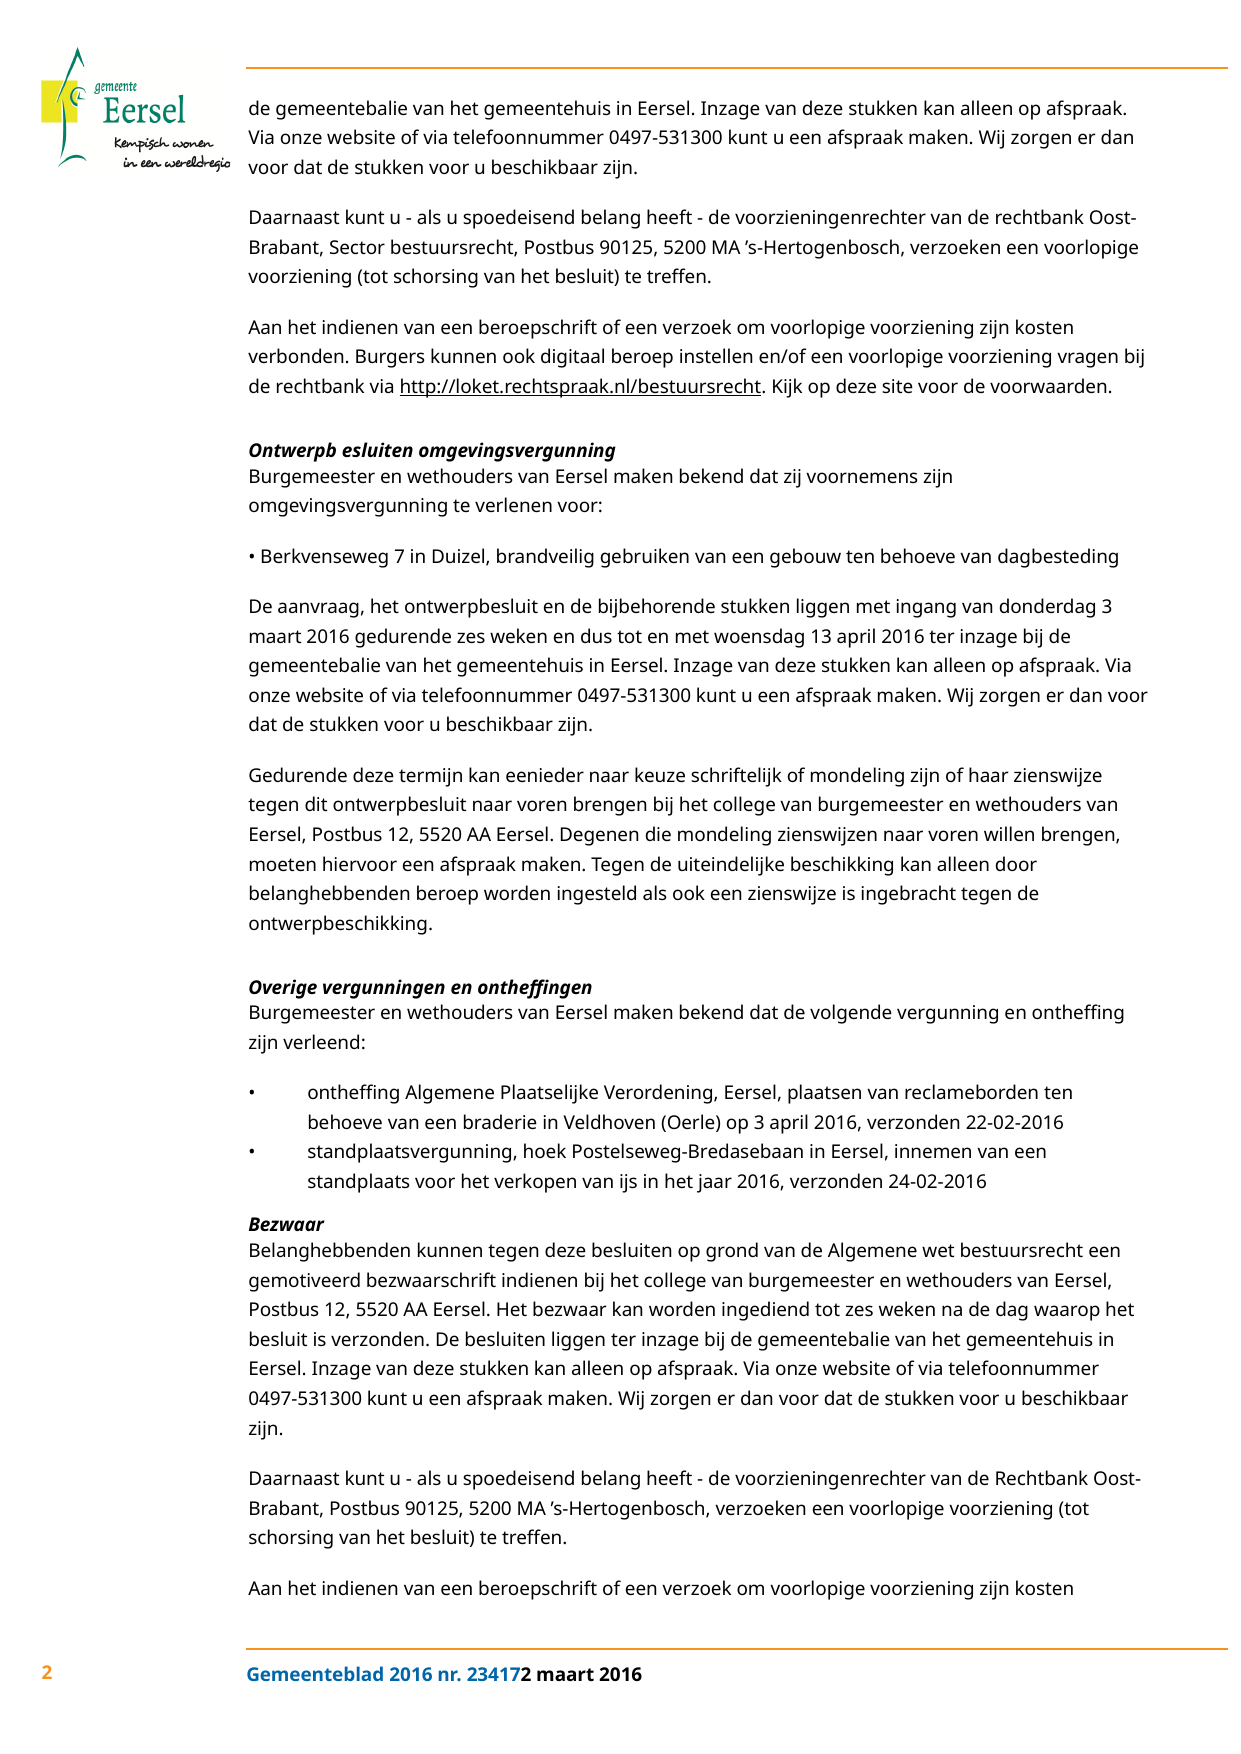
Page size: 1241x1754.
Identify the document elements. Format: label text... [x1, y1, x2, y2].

text Overige vergunningen en ontheffingen [248, 974, 1152, 999]
text Aan het indienen van een beroepschrift of een verzoek om voorlopige voorziening zijn kosten [248, 1575, 1152, 1600]
text Bezwaar [248, 1211, 1152, 1237]
text Daarnaast kunt u - als u spoedeisend belang heeft - de voorzieningenrechter van de rechtbank Oost-Brabant, Sector bestuursrecht, Postbus 90125, 5200 MA ’s-Hertogenbosch, verzoeken een voorlopige voorziening (tot schorsing van het besluit) te treffen. [248, 204, 1152, 289]
text Belanghebbenden kunnen tegen deze besluiten op grond van de Algemene wet bestuursrecht een gemotiveerd bezwaarschrift indienen bij het college van burgemeester en wethouders van Eersel, Postbus 12, 5520 AA Eersel. Het bezwaar kan worden ingediend tot zes weken na de dag waarop het besluit is verzonden. De besluiten liggen ter inzage bij de gemeentebalie van het gemeentehuis in Eersel. Inzage van deze stukken kan alleen op afspraak. Via onze website of via telefoonnummer 0497-531300 kunt u een afspraak maken. Wij zorgen er dan voor dat de stukken voor u beschikbaar zijn. [248, 1237, 1152, 1440]
text Ontwerpb esluiten omgevingsvergunning [248, 437, 1152, 463]
list ontheffing Algemene Plaatselijke Verordening, Eersel, plaatsen van reclameborden ten behoeve van een braderie in Veldhoven (Oerle) op 3 april 2016, verzonden 22-02-2016 [248, 1079, 1152, 1135]
text Gedurende deze termijn kan eenieder naar keuze schriftelijk of mondeling zijn of haar zienswijze tegen dit ontwerpbesluit naar voren brengen bij het college van burgemeester en wethouders van Eersel, Postbus 12, 5520 AA Eersel. Degenen die mondeling zienswijzen naar voren willen brengen, moeten hiervoor een afspraak maken. Tegen de uiteindelijke beschikking kan alleen door belanghebbenden beroep worden ingesteld als ook een zienswijze is ingebracht tegen de ontwerpbeschikking. [248, 762, 1152, 936]
text Burgemeester en wethouders van Eersel maken bekend dat de volgende vergunning en ontheffing zijn verleend: [248, 999, 1152, 1055]
text Daarnaast kunt u - als u spoedeisend belang heeft - de voorzieningenrechter van de Rechtbank Oost-Brabant, Postbus 90125, 5200 MA ’s-Hertogenbosch, verzoeken een voorlopige voorziening (tot schorsing van het besluit) te treffen. [248, 1465, 1152, 1550]
text De aanvraag, het ontwerpbesluit en de bijbehorende stukken liggen met ingang van donderdag 3 maart 2016 gedurende zes weken en dus tot en met woensdag 13 april 2016 ter inzage bij de gemeentebalie van het gemeentehuis in Eersel. Inzage van deze stukken kan alleen op afspraak. Via onze website of via telefoonnummer 0497-531300 kunt u een afspraak maken. Wij zorgen er dan voor dat de stukken voor u beschikbaar zijn. [248, 593, 1152, 737]
text Burgemeester en wethouders van Eersel maken bekend dat zij voornemens zijn omgevingsvergunning te verlenen voor: [248, 463, 1152, 518]
list standplaatsvergunning, hoek Postelseweg-Bredasebaan in Eersel, innemen van een standplaats voor het verkopen van ijs in het jaar 2016, verzonden 24-02-2016 [248, 1139, 1152, 1194]
text de gemeentebalie van het gemeentehuis in Eersel. Inzage van deze stukken kan alleen op afspraak. Via onze website of via telefoonnummer 0497-531300 kunt u een afspraak maken. Wij zorgen er dan voor dat de stukken voor u beschikbaar zijn. [248, 95, 1152, 180]
picture [41, 47, 231, 172]
text Aan het indienen van een beroepschrift of een verzoek om voorlopige voorziening zijn kosten verbonden. Burgers kunnen ook digitaal beroep instellen en/of een voorlopige voorziening vragen bij de rechtbank via http://loket.rechtspraak.nl/bestuursrecht. Kijk op deze site voor de voorwaarden. [248, 314, 1152, 399]
text • Berkvenseweg 7 in Duizel, brandveilig gebruiken van een gebouw ten behoeve van dagbesteding [248, 543, 1152, 568]
